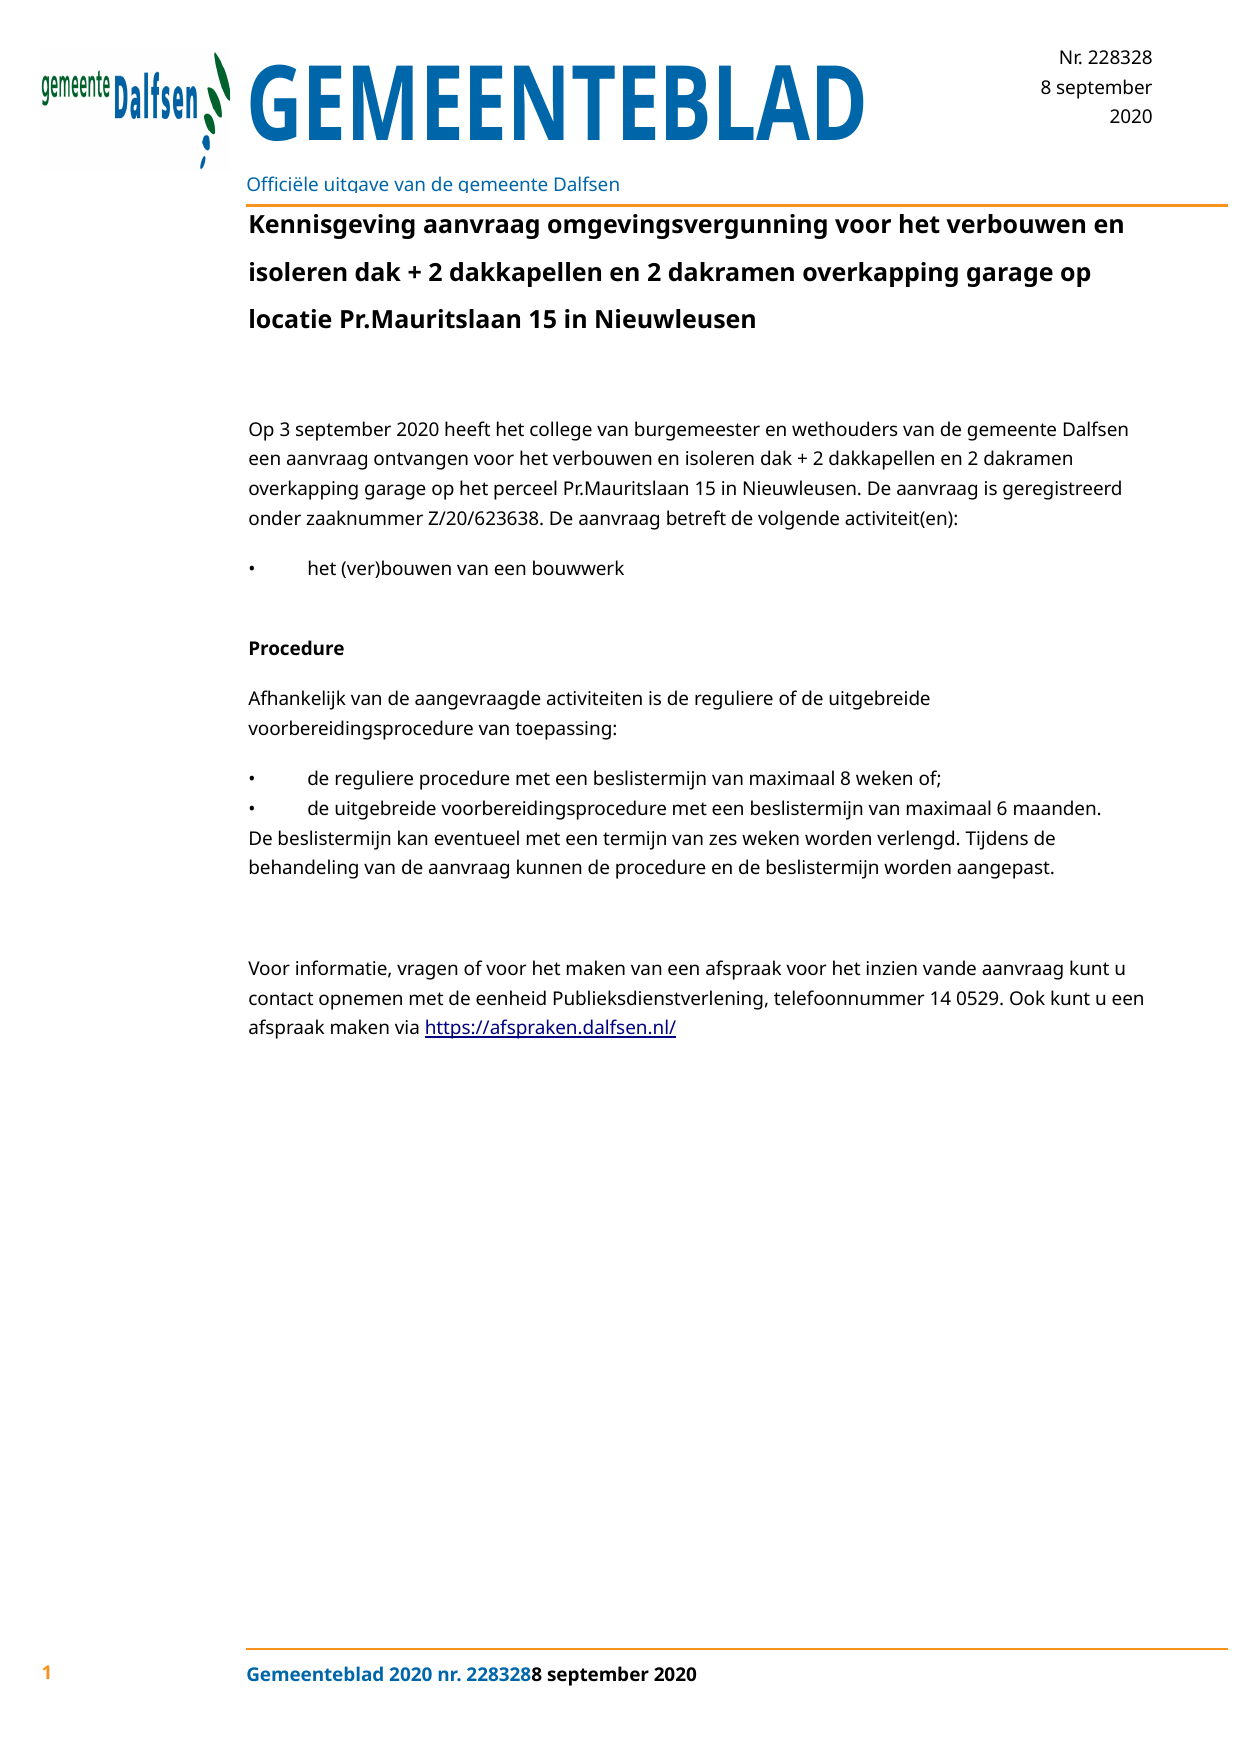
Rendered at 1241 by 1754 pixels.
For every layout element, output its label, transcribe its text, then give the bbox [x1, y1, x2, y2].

picture [41, 47, 231, 172]
list het (ver)bouwen van een bouwwerk [248, 555, 1152, 581]
list de uitgebreide voorbereidingsprocedure met een beslistermijn van maximaal 6 maanden. [248, 795, 1152, 821]
text Voor informatie, vragen of voor het maken van een afspraak voor het inzien vande aanvraag kunt u contact opnemen met de eenheid Publieksdienstverlening, telefoonnummer 14 0529. Ook kunt u een afspraak maken via https://afspraken.dalfsen.nl/ [248, 955, 1152, 1040]
text De beslistermijn kan eventueel met een termijn van zes weken worden verlengd. Tijdens de behandeling van de aanvraag kunnen de procedure en de beslistermijn worden aangepast. [248, 825, 1152, 880]
text Afhankelijk van de aangevraagde activiteiten is de reguliere of de uitgebreide voorbereidingsprocedure van toepassing: [248, 686, 1152, 741]
list de reguliere procedure met een beslistermijn van maximaal 8 weken of; [248, 766, 1152, 791]
text Procedure [248, 635, 1152, 661]
text Op 3 september 2020 heeft het college van burgemeester en wethouders van de gemeente Dalfsen een aanvraag ontvangen voor het verbouwen en isoleren dak + 2 dakkapellen en 2 dakramen overkapping garage op het perceel Pr.Mauritslaan 15 in Nieuwleusen. De aanvraag is geregistreerd onder zaaknummer Z/20/623638. De aanvraag betreft de volgende activiteit(en): [248, 416, 1152, 530]
text Kennisgeving aanvraag omgevingsvergunning voor het verbouwen en isoleren dak + 2 dakkapellen en 2 dakramen overkapping garage op locatie Pr.Mauritslaan 15 in Nieuwleusen [248, 207, 1152, 336]
